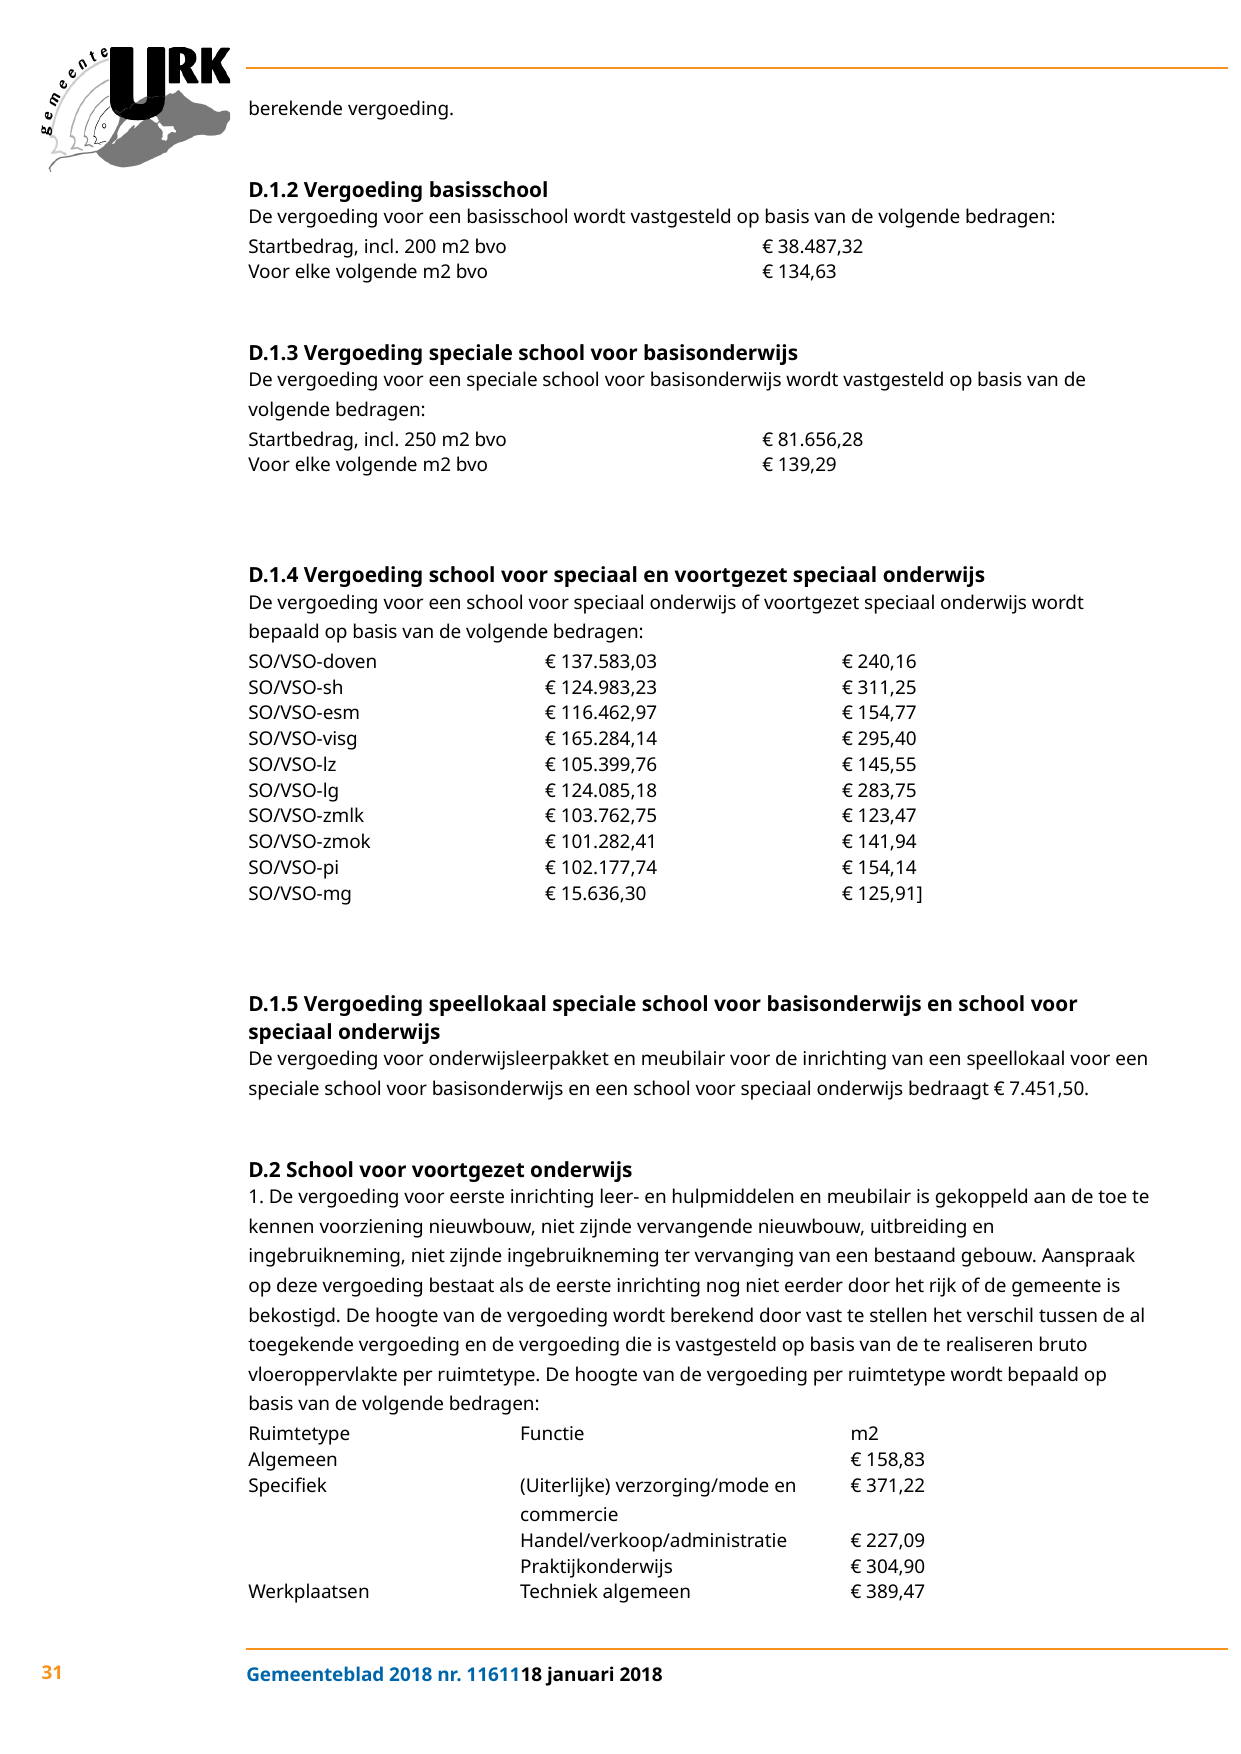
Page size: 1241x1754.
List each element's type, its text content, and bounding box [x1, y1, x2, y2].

table_cell € 158,83 [850, 1446, 1152, 1472]
table_header Ruimtetype [248, 1420, 520, 1446]
text De vergoeding voor onderwijsleerpakket en meubilair voor de inrichting van een speellokaal voor een speciale school voor basisonderwijs en een school voor speciaal onderwijs bedraagt € 7.451,50. [248, 1046, 1152, 1101]
text berekende vergoeding. [248, 95, 1152, 121]
table_cell [520, 1446, 850, 1472]
table_cell € 124.983,23 [545, 674, 842, 699]
table_cell Algemeen [248, 1446, 520, 1472]
table_cell € 134,63 [762, 259, 1152, 284]
table_cell Voor elke volgende m2 bvo [248, 259, 762, 284]
table_cell € 116.462,97 [545, 700, 842, 725]
table_cell SO/VSO-pi [248, 854, 545, 880]
picture [41, 47, 231, 172]
table_cell € 124.085,18 [545, 777, 842, 802]
table_cell € 283,75 [842, 777, 1152, 802]
table_cell € 145,55 [842, 751, 1152, 777]
table_cell € 371,22 [850, 1472, 1152, 1527]
table_cell SO/VSO-visg [248, 725, 545, 751]
text De vergoeding voor een speciale school voor basisonderwijs wordt vastgesteld op basis van de volgende bedragen: [248, 366, 1152, 422]
table_cell € 101.282,41 [545, 828, 842, 854]
text De vergoeding voor een basisschool wordt vastgesteld op basis van de volgende bedragen: [248, 203, 1152, 229]
text D.2 School voor voortgezet onderwijs [248, 1155, 1152, 1183]
table_cell Praktijkonderwijs [520, 1553, 850, 1578]
table_cell (Uiterlijke) verzorging/mode en commercie [520, 1472, 850, 1527]
table_header € 38.487,32 [762, 233, 1152, 259]
table_cell € 102.177,74 [545, 854, 842, 880]
table_cell Techniek algemeen [520, 1579, 850, 1604]
table_cell € 103.762,75 [545, 803, 842, 828]
table_cell € 141,94 [842, 828, 1152, 854]
table_cell € 311,25 [842, 674, 1152, 699]
table_cell € 139,29 [762, 451, 1152, 477]
table_cell SO/VSO-zmlk [248, 803, 545, 828]
table_cell [248, 1553, 520, 1578]
table_header SO/VSO-doven [248, 648, 545, 674]
table_cell € 154,14 [842, 854, 1152, 880]
table_cell € 15.636,30 [545, 880, 842, 905]
table_header Startbedrag, incl. 200 m2 bvo [248, 233, 762, 259]
table_header € 240,16 [842, 648, 1152, 674]
table_cell € 105.399,76 [545, 751, 842, 777]
table_cell SO/VSO-lz [248, 751, 545, 777]
table_cell € 125,91] [842, 880, 1152, 905]
table_cell SO/VSO-lg [248, 777, 545, 802]
table_cell € 227,09 [850, 1527, 1152, 1553]
text 1. De vergoeding voor eerste inrichting leer- en hulpmiddelen en meubilair is gekoppeld aan de toe te kennen voorziening nieuwbouw, niet zijnde vervangende nieuwbouw, uitbreiding en ingebruikneming, niet zijnde ingebruikneming ter vervanging van een bestaand gebouw. Aanspraak op deze vergoeding bestaat als de eerste inrichting nog niet eerder door het rijk of de gemeente is bekostigd. De hoogte van de vergoeding wordt berekend door vast te stellen het verschil tussen de al toegekende vergoeding en de vergoeding die is vastgesteld op basis van de te realiseren bruto vloeroppervlakte per ruimtetype. De hoogte van de vergoeding per ruimtetype wordt bepaald op basis van de volgende bedragen: [248, 1183, 1152, 1416]
table_cell Handel/verkoop/administratie [520, 1527, 850, 1553]
table_cell SO/VSO-mg [248, 880, 545, 905]
table_cell Voor elke volgende m2 bvo [248, 451, 762, 477]
table_header € 81.656,28 [762, 426, 1152, 451]
table_header € 137.583,03 [545, 648, 842, 674]
table_cell SO/VSO-esm [248, 700, 545, 725]
text D.1.4 Vergoeding school voor speciaal en voortgezet speciaal onderwijs [248, 560, 1152, 589]
text D.1.5 Vergoeding speellokaal speciale school voor basisonderwijs en school voor speciaal onderwijs [248, 989, 1152, 1046]
table_cell Specifiek [248, 1472, 520, 1527]
table_cell € 389,47 [850, 1579, 1152, 1604]
table_cell SO/VSO-sh [248, 674, 545, 699]
table_cell € 295,40 [842, 725, 1152, 751]
table_cell [248, 1527, 520, 1553]
table_cell € 304,90 [850, 1553, 1152, 1578]
table_header Functie [520, 1420, 850, 1446]
table_header m2 [850, 1420, 1152, 1446]
table_cell € 154,77 [842, 700, 1152, 725]
table_cell € 123,47 [842, 803, 1152, 828]
text D.1.2 Vergoeding basisschool [248, 175, 1152, 203]
text D.1.3 Vergoeding speciale school voor basisonderwijs [248, 338, 1152, 366]
table_cell SO/VSO-zmok [248, 828, 545, 854]
table_header Startbedrag, incl. 250 m2 bvo [248, 426, 762, 451]
text De vergoeding voor een school voor speciaal onderwijs of voortgezet speciaal onderwijs wordt bepaald op basis van de volgende bedragen: [248, 589, 1152, 644]
table_cell Werkplaatsen [248, 1579, 520, 1604]
table_cell € 165.284,14 [545, 725, 842, 751]
